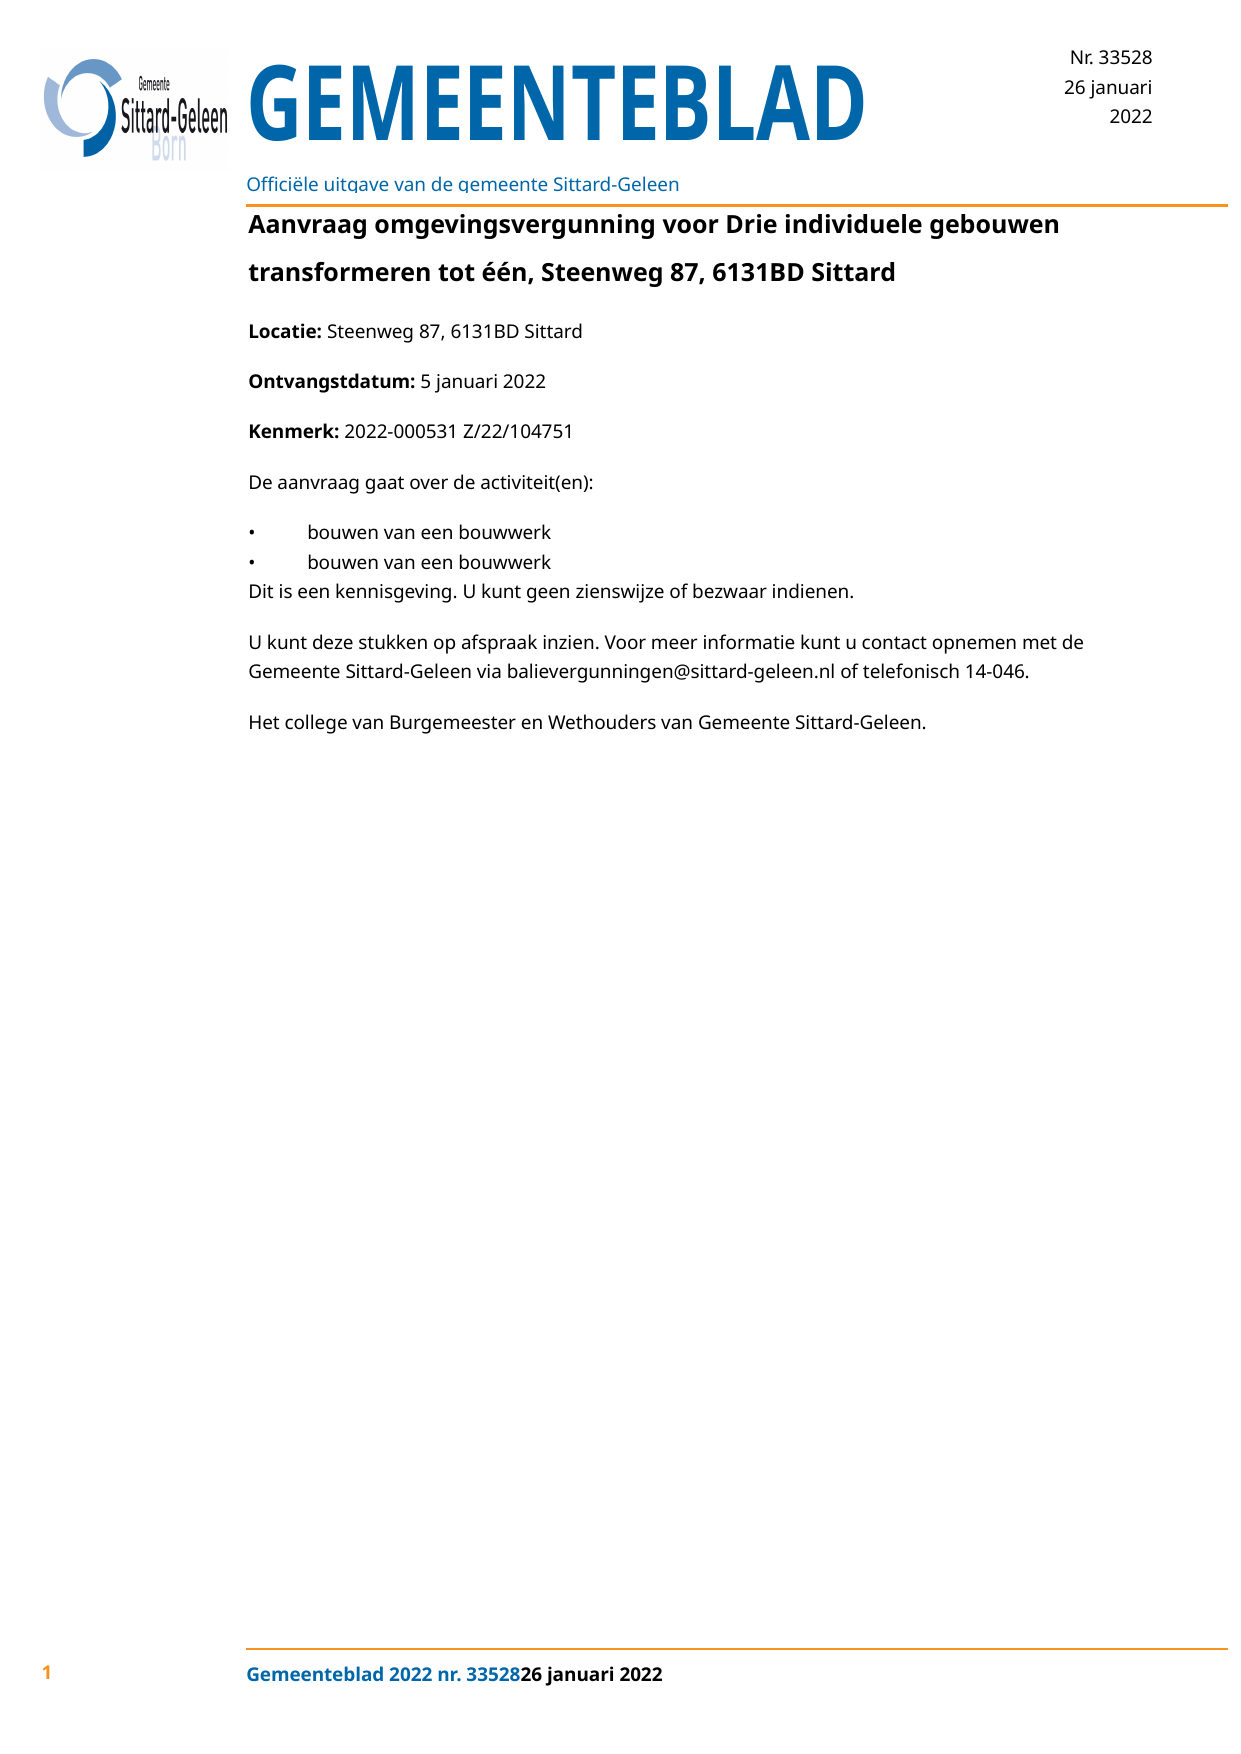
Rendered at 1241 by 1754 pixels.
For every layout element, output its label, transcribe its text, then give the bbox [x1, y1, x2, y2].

text Kenmerk: 2022-000531 Z/22/104751 [248, 419, 1152, 444]
text Ontvangstdatum: 5 januari 2022 [248, 368, 1152, 394]
text Locatie: Steenweg 87, 6131BD Sittard [248, 318, 1152, 344]
text De aanvraag gaat over de activiteit(en): [248, 469, 1152, 495]
text Aanvraag omgevingsvergunning voor Drie individuele gebouwen transformeren tot één, Steenweg 87, 6131BD Sittard [248, 207, 1152, 288]
list bouwen van een bouwwerk [248, 549, 1152, 575]
text Het college van Burgemeester en Wethouders van Gemeente Sittard-Geleen. [248, 709, 1152, 735]
list bouwen van een bouwwerk [248, 519, 1152, 545]
picture [41, 47, 231, 172]
text U kunt deze stukken op afspraak inzien. Voor meer informatie kunt u contact opnemen met de Gemeente Sittard-Geleen via balievergunningen@sittard-geleen.nl of telefonisch 14-046. [248, 629, 1152, 684]
text Dit is een kennisgeving. U kunt geen zienswijze of bezwaar indienen. [248, 579, 1152, 604]
